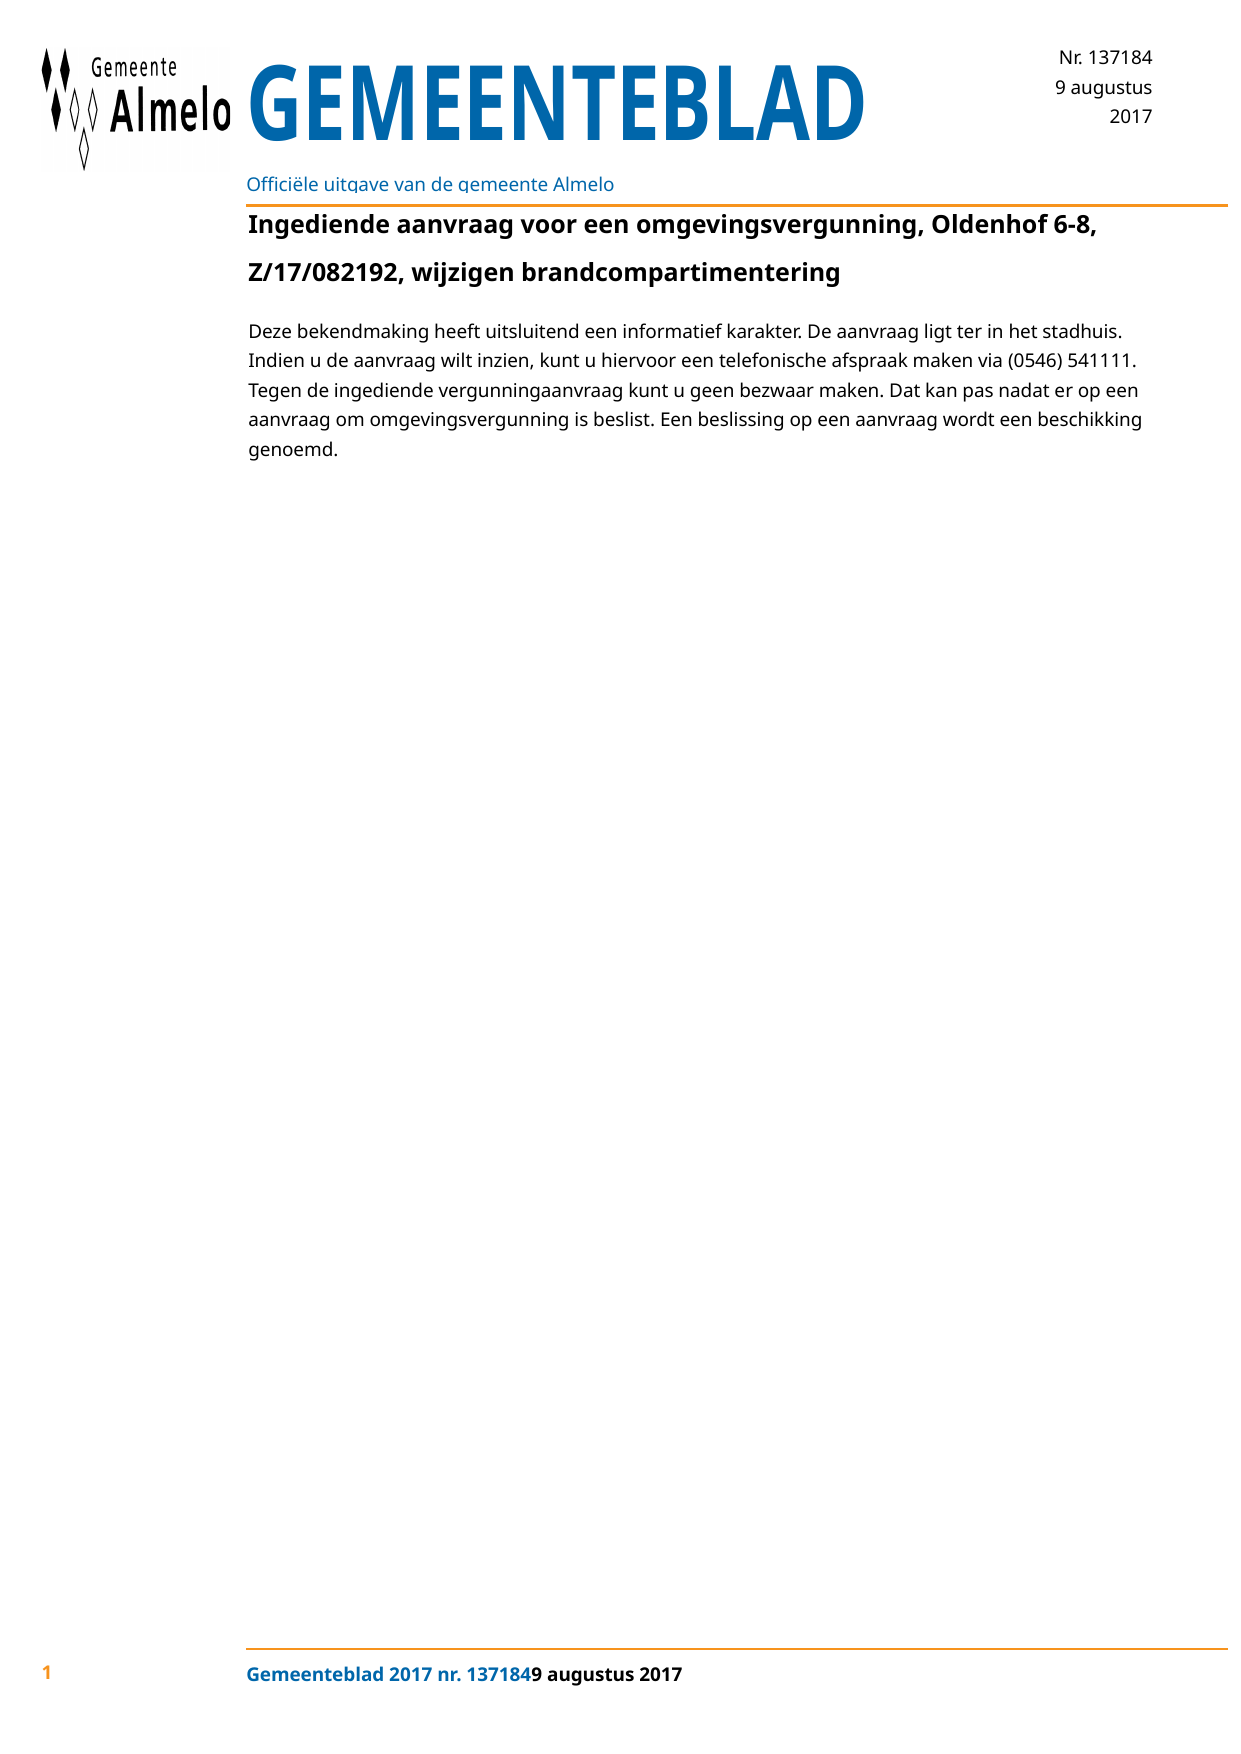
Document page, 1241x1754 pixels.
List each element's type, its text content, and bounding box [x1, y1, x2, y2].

text Deze bekendmaking heeft uitsluitend een informatief karakter. De aanvraag ligt ter in het stadhuis. Indien u de aanvraag wilt inzien, kunt u hiervoor een telefonische afspraak maken via (0546) 541111. Tegen de ingediende vergunningaanvraag kunt u geen bezwaar maken. Dat kan pas nadat er op een aanvraag om omgevingsvergunning is beslist. Een beslissing op een aanvraag wordt een beschikking genoemd. [248, 318, 1152, 462]
picture [41, 47, 231, 172]
text Ingediende aanvraag voor een omgevingsvergunning, Oldenhof 6-8, Z/17/082192, wijzigen brandcompartimentering [248, 207, 1152, 288]
